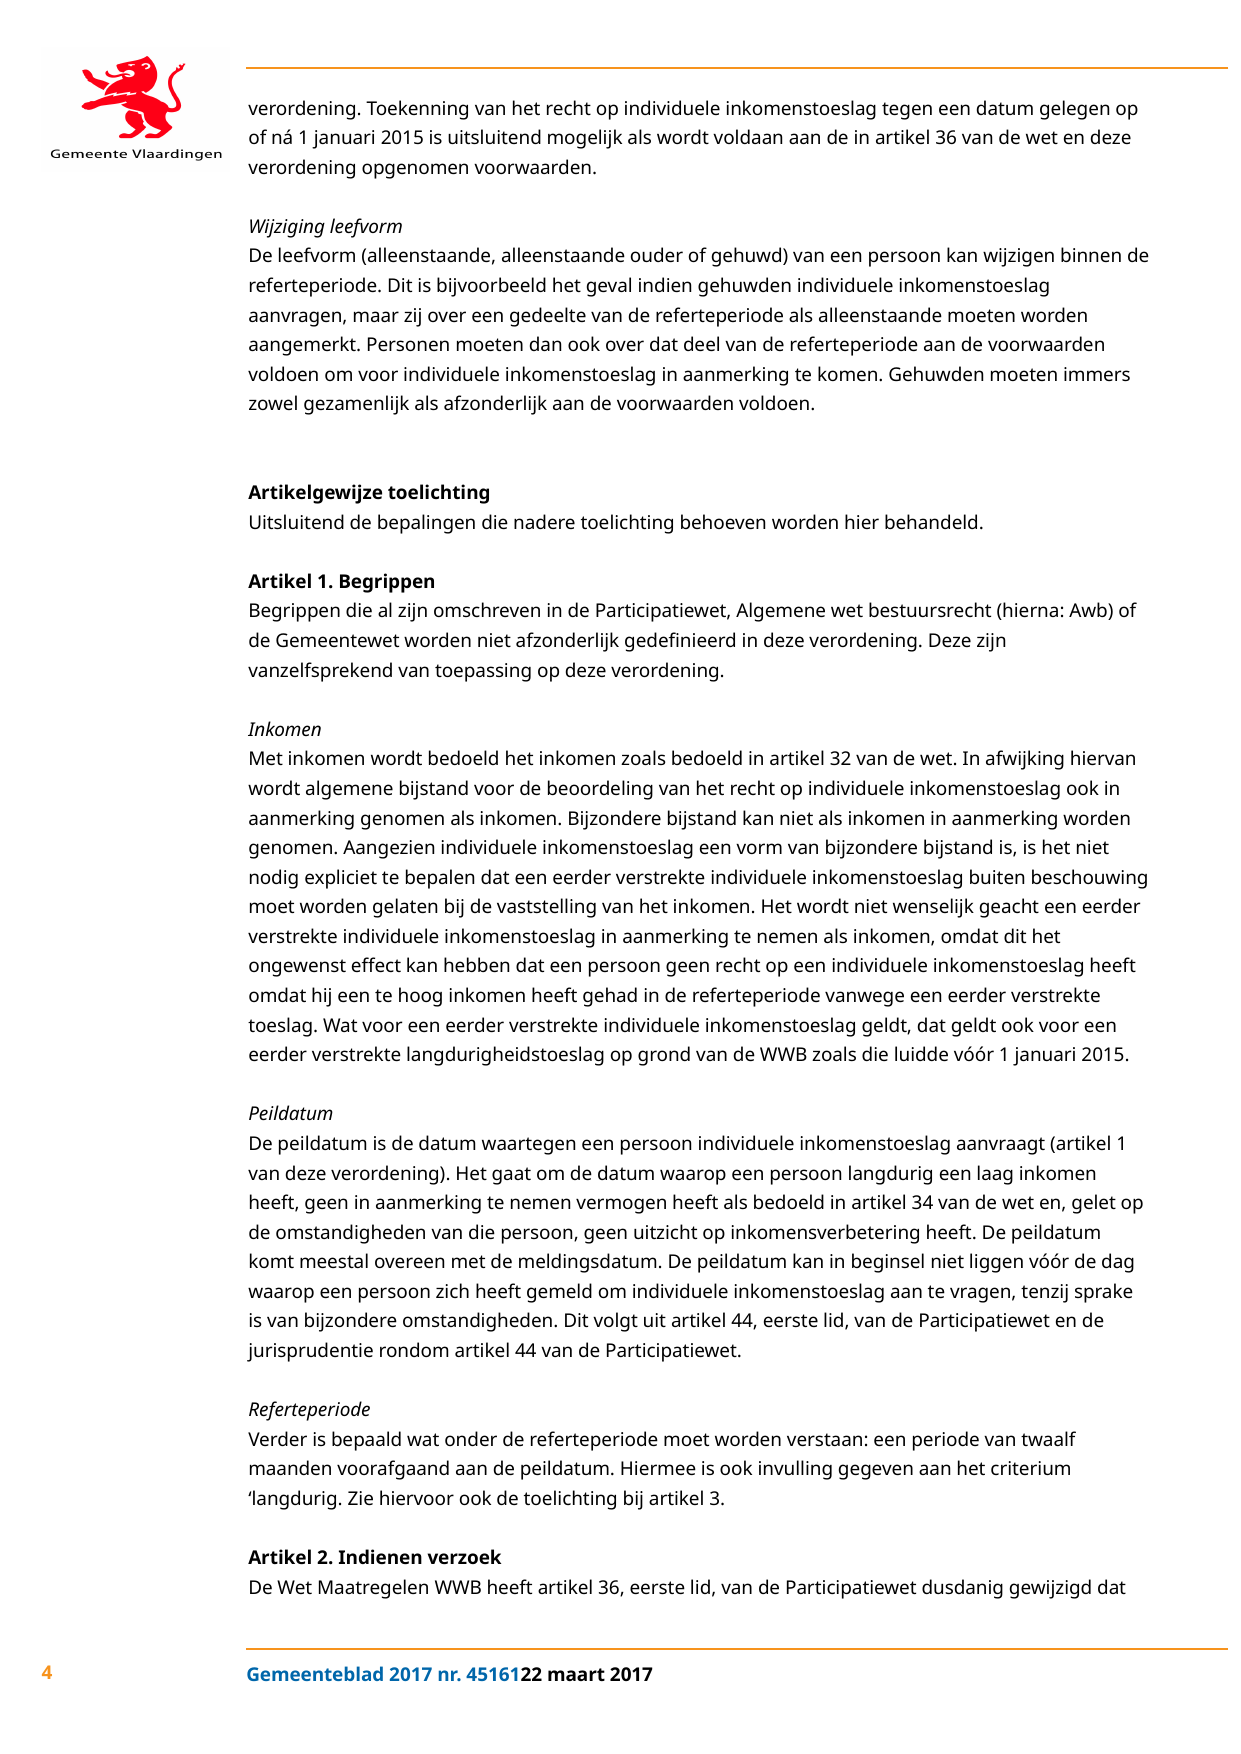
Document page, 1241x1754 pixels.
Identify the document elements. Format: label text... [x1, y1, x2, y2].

picture [41, 47, 231, 172]
text Artikelgewijze toelichting [248, 479, 1152, 505]
text De leefvorm (alleenstaande, alleenstaande ouder of gehuwd) van een persoon kan wijzigen binnen de referteperiode. Dit is bijvoorbeeld het geval indien gehuwden individuele inkomenstoeslag aanvragen, maar zij over een gedeelte van de referteperiode als alleenstaande moeten worden aangemerkt. Personen moeten dan ook over dat deel van de referteperiode aan de voorwaarden voldoen om voor individuele inkomenstoeslag in aanmerking te komen. Gehuwden moeten immers zowel gezamenlijk als afzonderlijk aan de voorwaarden voldoen. [248, 243, 1152, 416]
text Wijziging leefvorm [248, 213, 1152, 239]
text Artikel 2. Indienen verzoek [248, 1544, 1152, 1570]
text Met inkomen wordt bedoeld het inkomen zoals bedoeld in artikel 32 van de wet. In afwijking hiervan wordt algemene bijstand voor de beoordeling van het recht op individuele inkomenstoeslag ook in aanmerking genomen als inkomen. Bijzondere bijstand kan niet als inkomen in aanmerking worden genomen. Aangezien individuele inkomenstoeslag een vorm van bijzondere bijstand is, is het niet nodig expliciet te bepalen dat een eerder verstrekte individuele inkomenstoeslag buiten beschouwing moet worden gelaten bij de vaststelling van het inkomen. Het wordt niet wenselijk geacht een eerder verstrekte individuele inkomenstoeslag in aanmerking te nemen als inkomen, omdat dit het ongewenst effect kan hebben dat een persoon geen recht op een individuele inkomenstoeslag heeft omdat hij een te hoog inkomen heeft gehad in de referteperiode vanwege een eerder verstrekte toeslag. Wat voor een eerder verstrekte individuele inkomenstoeslag geldt, dat geldt ook voor een eerder verstrekte langdurigheidstoeslag op grond van de WWB zoals die luidde vóór 1 januari 2015. [248, 746, 1152, 1067]
text Inkomen [248, 716, 1152, 742]
text Verder is bepaald wat onder de referteperiode moet worden verstaan: een periode van twaalf maanden voorafgaand aan de peildatum. Hiermee is ook invulling gegeven aan het criterium ‘langdurig. Zie hiervoor ook de toelichting bij artikel 3. [248, 1426, 1152, 1511]
text verordening. Toekenning van het recht op individuele inkomenstoeslag tegen een datum gelegen op of ná 1 januari 2015 is uitsluitend mogelijk als wordt voldaan aan de in artikel 36 van de wet en deze verordening opgenomen voorwaarden. [248, 95, 1152, 180]
text Peildatum [248, 1101, 1152, 1126]
text De peildatum is de datum waartegen een persoon individuele inkomenstoeslag aanvraagt (artikel 1 van deze verordening). Het gaat om de datum waarop een persoon langdurig een laag inkomen heeft, geen in aanmerking te nemen vermogen heeft als bedoeld in artikel 34 van de wet en, gelet op de omstandigheden van die persoon, geen uitzicht op inkomensverbetering heeft. De peildatum komt meestal overeen met de meldingsdatum. De peildatum kan in beginsel niet liggen vóór de dag waarop een persoon zich heeft gemeld om individuele inkomenstoeslag aan te vragen, tenzij sprake is van bijzondere omstandigheden. Dit volgt uit artikel 44, eerste lid, van de Participatiewet en de jurisprudentie rondom artikel 44 van de Participatiewet. [248, 1130, 1152, 1363]
text Uitsluitend de bepalingen die nadere toelichting behoeven worden hier behandeld. [248, 509, 1152, 535]
text Referteperiode [248, 1396, 1152, 1422]
text Artikel 1. Begrippen [248, 568, 1152, 594]
text De Wet Maatregelen WWB heeft artikel 36, eerste lid, van de Participatiewet dusdanig gewijzigd dat [248, 1574, 1152, 1600]
text Begrippen die al zijn omschreven in de Participatiewet, Algemene wet bestuursrecht (hierna: Awb) of de Gemeentewet worden niet afzonderlijk gedefinieerd in deze verordening. Deze zijn vanzelfsprekend van toepassing op deze verordening. [248, 598, 1152, 683]
